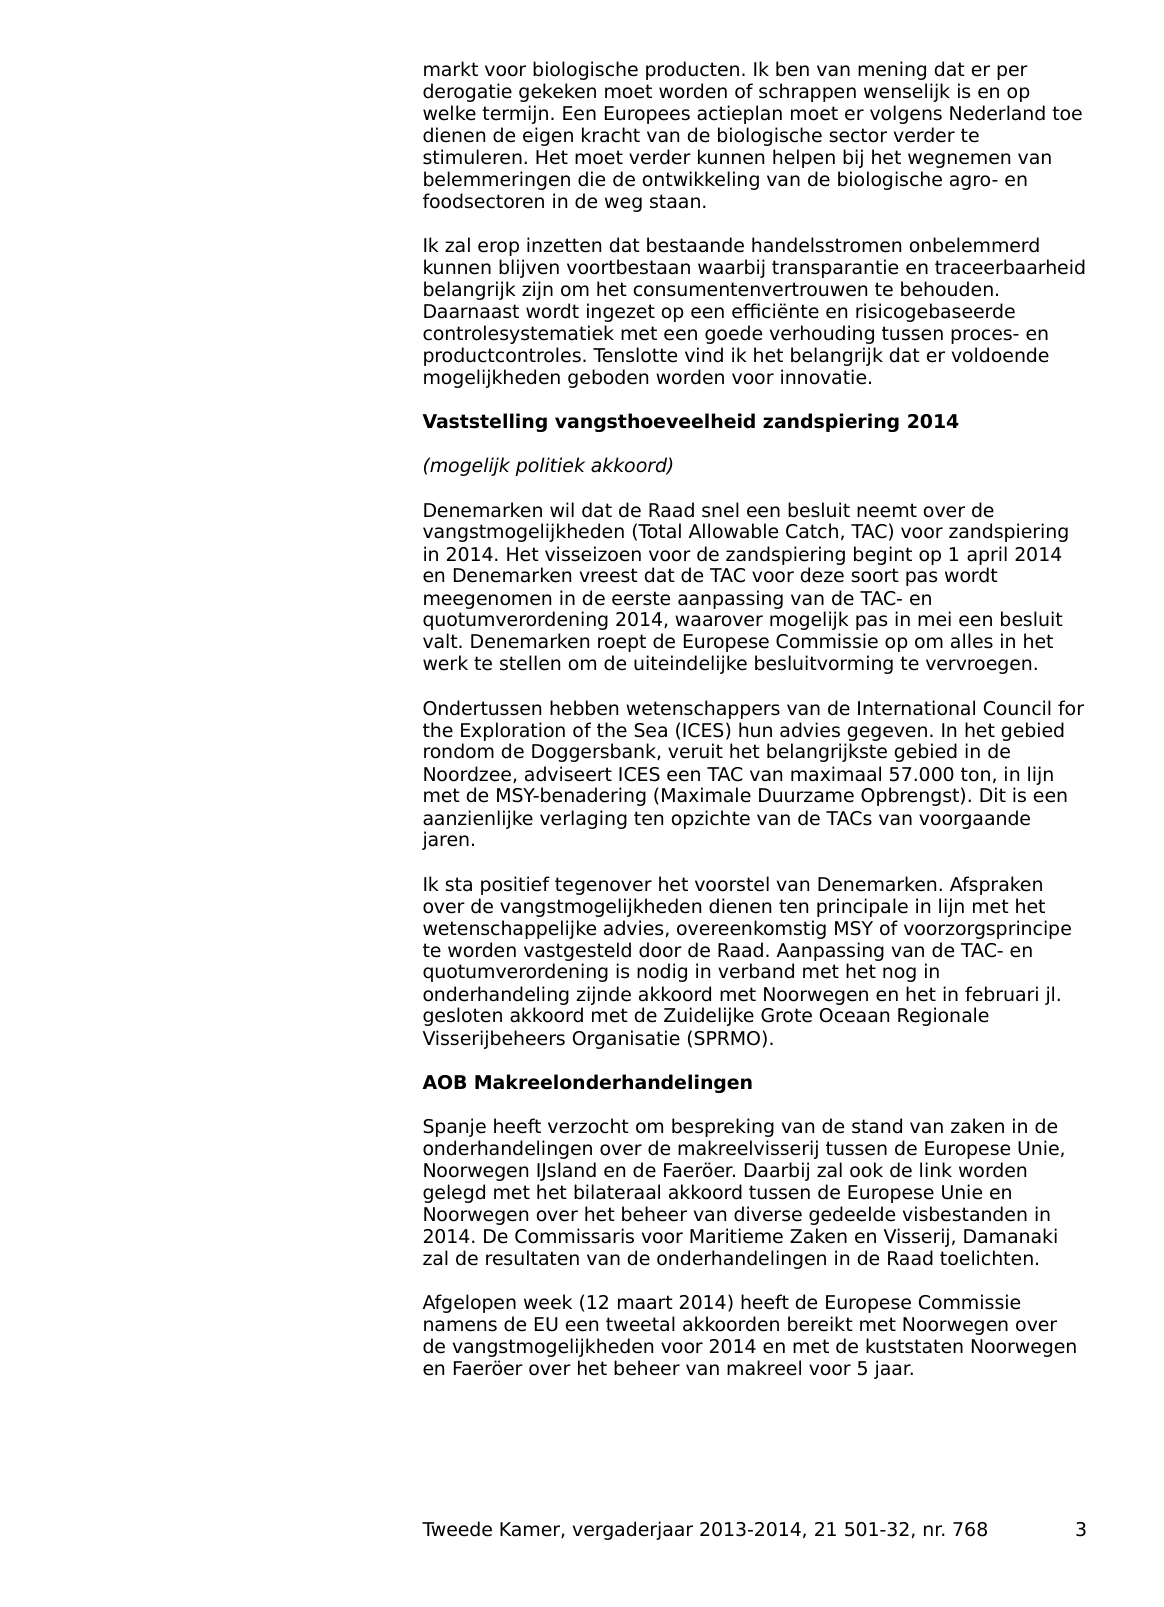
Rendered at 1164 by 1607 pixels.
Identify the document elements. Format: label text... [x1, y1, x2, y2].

text Ik zal erop inzetten dat bestaande handelsstromen onbelemmerd kunnen blijven voortbestaan waarbij transparantie en traceerbaarheid belangrijk zijn om het consumentenvertrouwen te behouden. Daarnaast wordt ingezet op een efficiënte en risicogebaseerde controlesystematiek met een goede verhouding tussen proces- en productcontroles. Tenslotte vind ik het belangrijk dat er voldoende mogelijkheden geboden worden voor innovatie. [422, 235, 1087, 389]
subtitle Vaststelling vangsthoeveelheid zandspiering 2014 [422, 411, 1087, 433]
subtitle (mogelijk politiek akkoord) [422, 455, 1087, 477]
subtitle AOB Makreelonderhandelingen [422, 1072, 1087, 1093]
text Ik sta positief tegenover het voorstel van Denemarken. Afspraken over de vangstmogelijkheden dienen ten principale in lijn met het wetenschappelijke advies, overeenkomstig MSY of voorzorgsprincipe te worden vastgesteld door de Raad. Aanpassing van de TAC- en quotumverordening is nodig in verband met het nog in onderhandeling zijnde akkoord met Noorwegen en het in februari jl. gesloten akkoord met de Zuidelijke Grote Oceaan Regionale Visserijbeheers Organisatie (SPRMO). [422, 873, 1087, 1049]
text Denemarken wil dat de Raad snel een besluit neemt over de vangstmogelijkheden (Total Allowable Catch, TAC) voor zandspiering in 2014. Het visseizoen voor de zandspiering begint op 1 april 2014 en Denemarken vreest dat de TAC voor deze soort pas wordt meegenomen in de eerste aanpassing van de TAC- en quotumverordening 2014, waarover mogelijk pas in mei een besluit valt. Denemarken roept de Europese Commissie op om alles in het werk te stellen om de uiteindelijke besluitvorming te vervroegen. [422, 499, 1087, 675]
text markt voor biologische producten. Ik ben van mening dat er per derogatie gekeken moet worden of schrappen wenselijk is en op welke termijn. Een Europees actieplan moet er volgens Nederland toe dienen de eigen kracht van de biologische sector verder te stimuleren. Het moet verder kunnen helpen bij het wegnemen van belemmeringen die de ontwikkeling van de biologische agro- en foodsectoren in de weg staan. [422, 59, 1087, 213]
text Spanje heeft verzocht om bespreking van de stand van zaken in de onderhandelingen over de makreelvisserij tussen de Europese Unie, Noorwegen IJsland en de Faeröer. Daarbij zal ook de link worden gelegd met het bilateraal akkoord tussen de Europese Unie en Noorwegen over het beheer van diverse gedeelde visbestanden in 2014. De Commissaris voor Maritieme Zaken en Visserij, Damanaki zal de resultaten van de onderhandelingen in de Raad toelichten. [422, 1116, 1087, 1269]
text Afgelopen week (12 maart 2014) heeft de Europese Commissie namens de EU een tweetal akkoorden bereikt met Noorwegen over de vangstmogelijkheden voor 2014 en met de kuststaten Noorwegen en Faeröer over het beheer van makreel voor 5 jaar. [422, 1292, 1087, 1380]
text Ondertussen hebben wetenschappers van de International Council for the Exploration of the Sea (ICES) hun advies gegeven. In het gebied rondom de Doggersbank, veruit het belangrijkste gebied in de Noordzee, adviseert ICES een TAC van maximaal 57.000 ton, in lijn met de MSY-benadering (Maximale Duurzame Opbrengst). Dit is een aanzienlijke verlaging ten opzichte van de TACs van voorgaande jaren. [422, 697, 1087, 851]
